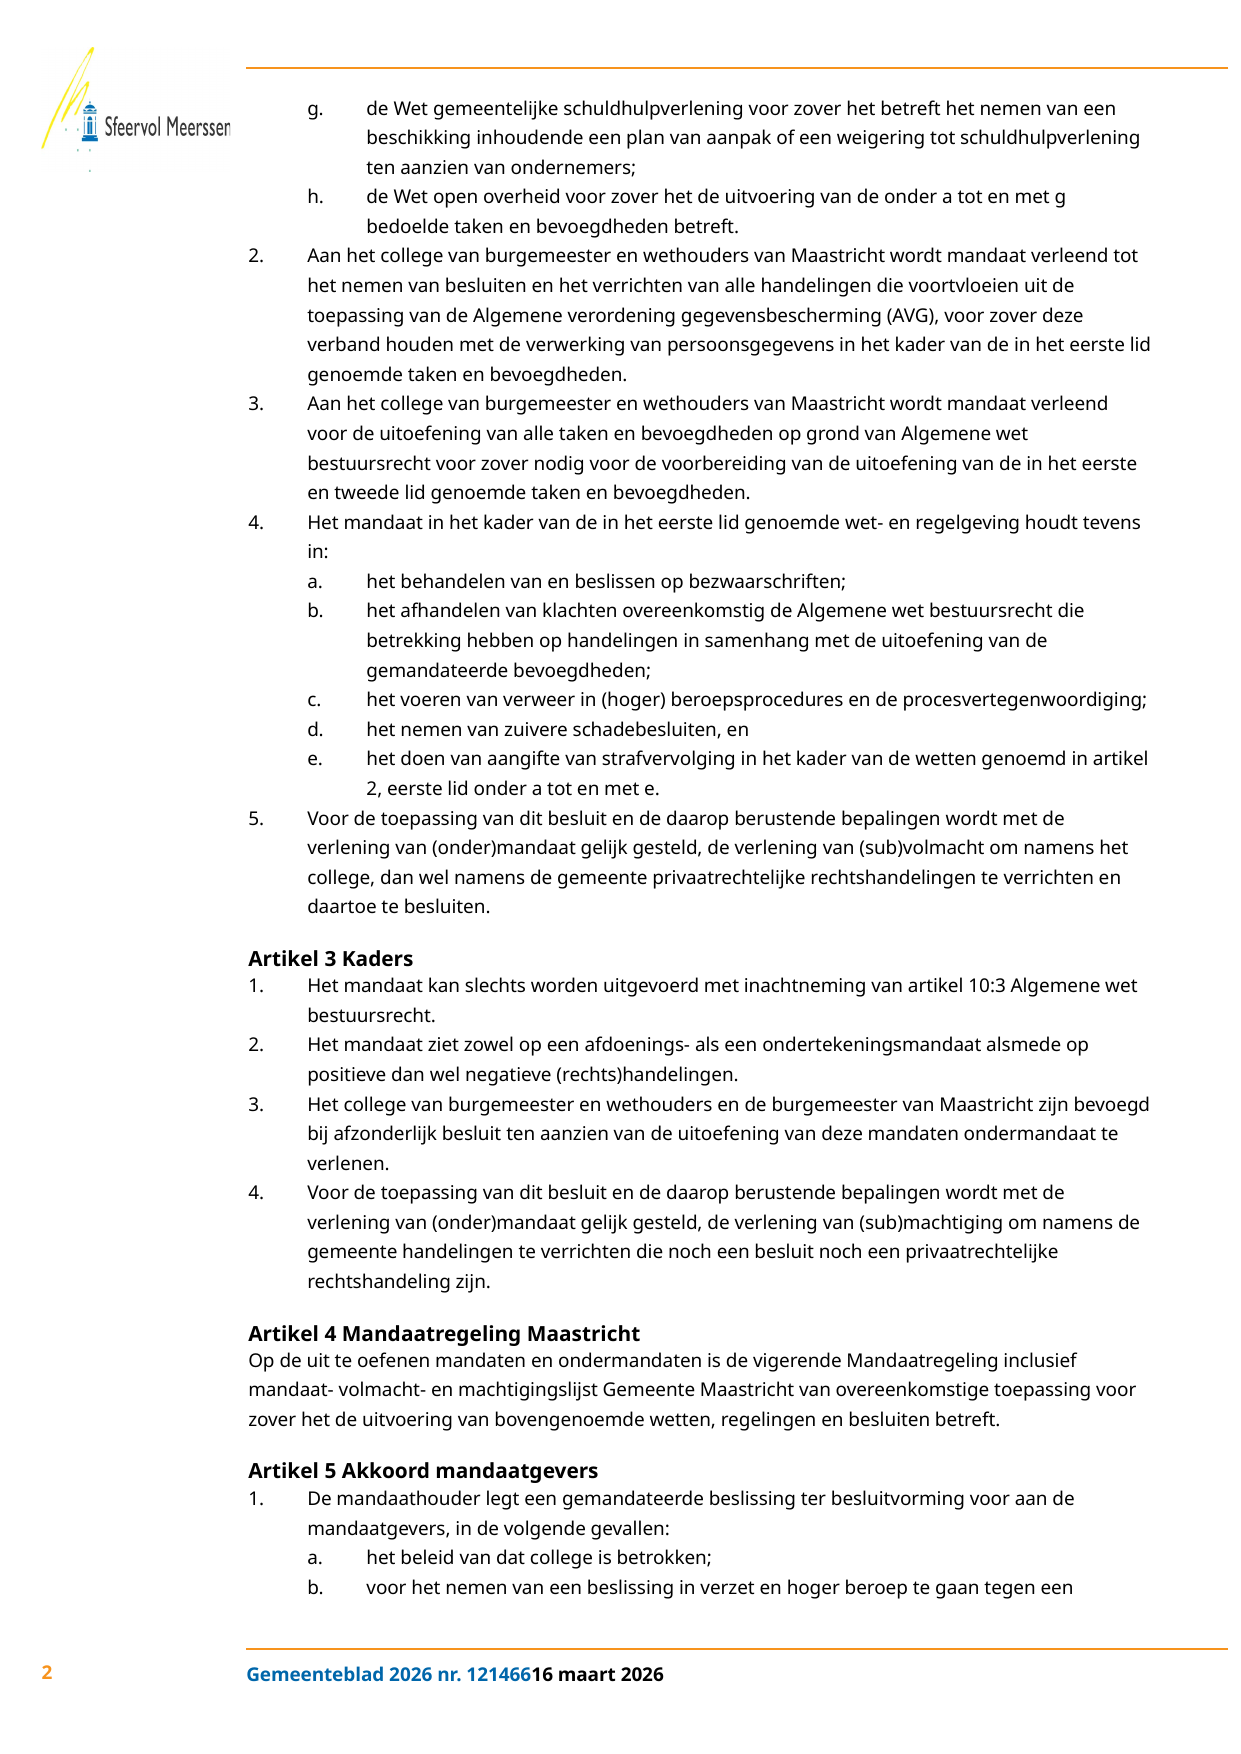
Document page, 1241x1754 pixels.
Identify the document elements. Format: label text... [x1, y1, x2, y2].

text Artikel 5 Akkoord mandaatgevers [248, 1457, 1152, 1485]
list de Wet open overheid voor zover het de uitvoering van de onder a tot en met g bedoelde taken en bevoegdheden betreft. [307, 183, 1152, 239]
text Artikel 3 Kaders [248, 944, 1152, 972]
list de Wet gemeentelijke schuldhulpverlening voor zover het betreft het nemen van een beschikking inhoudende een plan van aanpak of een weigering tot schuldhulpverlening ten aanzien van ondernemers; [307, 95, 1152, 180]
list Voor de toepassing van dit besluit en de daarop berustende bepalingen wordt met de verlening van (onder)mandaat gelijk gesteld, de verlening van (sub)machtiging om namens de gemeente handelingen te verrichten die noch een besluit noch een privaatrechtelijke rechtshandeling zijn. [248, 1179, 1152, 1294]
list De mandaathouder legt een gemandateerde beslissing ter besluitvorming voor aan de mandaatgevers, in de volgende gevallen: [248, 1485, 1152, 1540]
list Aan het college van burgemeester en wethouders van Maastricht wordt mandaat verleend tot het nemen van besluiten en het verrichten van alle handelingen die voortvloeien uit de toepassing van de Algemene verordening gegevensbescherming (AVG), voor zover deze verband houden met de verwerking van persoonsgegevens in het kader van de in het eerste lid genoemde taken en bevoegdheden. [248, 243, 1152, 387]
text Op de uit te oefenen mandaten en ondermandaten is de vigerende Mandaatregeling inclusief mandaat- volmacht- en machtigingslijst Gemeente Maastricht van overeenkomstige toepassing voor zover het de uitvoering van bovengenoemde wetten, regelingen en besluiten betreft. [248, 1347, 1152, 1432]
picture [41, 47, 231, 172]
list voor het nemen van een beslissing in verzet en hoger beroep te gaan tegen een [307, 1574, 1152, 1599]
text Artikel 4 Mandaatregeling Maastricht [248, 1319, 1152, 1347]
list het voeren van verweer in (hoger) beroepsprocedures en de procesvertegenwoordiging; [307, 686, 1152, 712]
list Voor de toepassing van dit besluit en de daarop berustende bepalingen wordt met de verlening van (onder)mandaat gelijk gesteld, de verlening van (sub)volmacht om namens het college, dan wel namens de gemeente privaatrechtelijke rechtshandelingen te verrichten en daartoe te besluiten. [248, 805, 1152, 919]
list Het college van burgemeester en wethouders en de burgemeester van Maastricht zijn bevoegd bij afzonderlijk besluit ten aanzien van de uitoefening van deze mandaten ondermandaat te verlenen. [248, 1091, 1152, 1176]
list Het mandaat kan slechts worden uitgevoerd met inachtneming van artikel 10:3 Algemene wet bestuursrecht. [248, 972, 1152, 1028]
list het afhandelen van klachten overeenkomstig de Algemene wet bestuursrecht die betrekking hebben op handelingen in samenhang met de uitoefening van de gemandateerde bevoegdheden; [307, 598, 1152, 683]
list het nemen van zuivere schadebesluiten, en [307, 716, 1152, 742]
list Het mandaat in het kader van de in het eerste lid genoemde wet- en regelgeving houdt tevens in: [248, 509, 1152, 564]
list Aan het college van burgemeester en wethouders van Maastricht wordt mandaat verleend voor de uitoefening van alle taken en bevoegdheden op grond van Algemene wet bestuursrecht voor zover nodig voor de voorbereiding van de uitoefening van de in het eerste en tweede lid genoemde taken en bevoegdheden. [248, 391, 1152, 505]
list het beleid van dat college is betrokken; [307, 1544, 1152, 1570]
list het doen van aangifte van strafvervolging in het kader van de wetten genoemd in artikel 2, eerste lid onder a tot en met e. [307, 746, 1152, 801]
list het behandelen van en beslissen op bezwaarschriften; [307, 568, 1152, 594]
list Het mandaat ziet zowel op een afdoenings- als een ondertekeningsmandaat alsmede op positieve dan wel negatieve (rechts)handelingen. [248, 1032, 1152, 1087]
